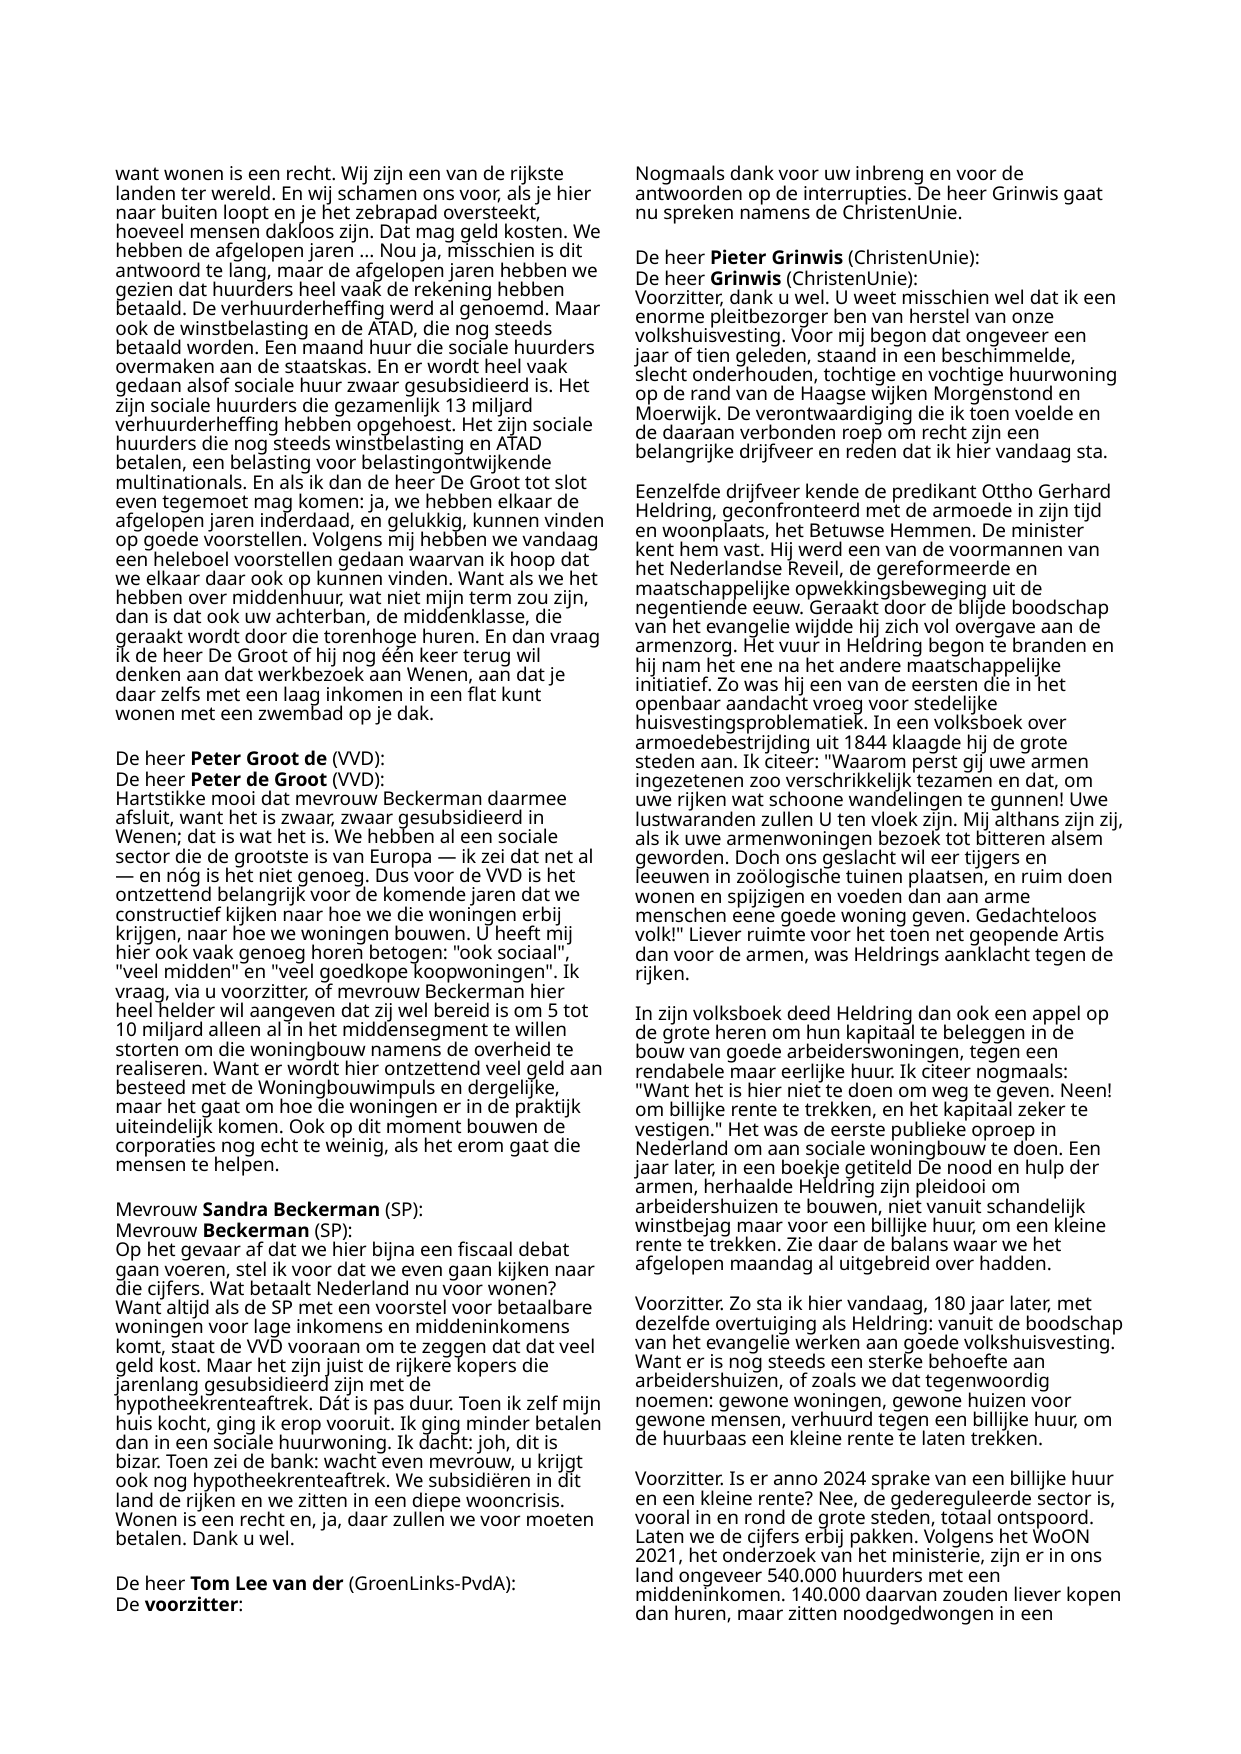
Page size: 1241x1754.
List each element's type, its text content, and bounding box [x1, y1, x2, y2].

text Voorzitter. Zo sta ik hier vandaag, 180 jaar later, met dezelfde overtuiging als Heldring: vanuit de boodschap van het evangelie werken aan goede volkshuisvesting. Want er is nog steeds een sterke behoefte aan arbeidershuizen, of zoals we dat tegenwoordig noemen: gewone woningen, gewone huizen voor gewone mensen, verhuurd tegen een billijke huur, om de huurbaas een kleine rente te laten trekken. [635, 1295, 1125, 1449]
text want wonen is een recht. Wij zijn een van de rijkste landen ter wereld. En wij schamen ons voor, als je hier naar buiten loopt en je het zebrapad oversteekt, hoeveel mensen dakloos zijn. Dat mag geld kosten. We hebben de afgelopen jaren ... Nou ja, misschien is dit antwoord te lang, maar de afgelopen jaren hebben we gezien dat huurders heel vaak de rekening hebben betaald. De verhuurderheffing werd al genoemd. Maar ook de winstbelasting en de ATAD, die nog steeds betaald worden. Een maand huur die sociale huurders overmaken aan de staatskas. En er wordt heel vaak gedaan alsof sociale huur zwaar gesubsidieerd is. Het zijn sociale huurders die gezamenlijk 13 miljard verhuurderheffing hebben opgehoest. Het zijn sociale huurders die nog steeds winstbelasting en ATAD betalen, een belasting voor belastingontwijkende multinationals. En als ik dan de heer De Groot tot slot even tegemoet mag komen: ja, we hebben elkaar de afgelopen jaren inderdaad, en gelukkig, kunnen vinden op goede voorstellen. Volgens mij hebben we vandaag een heleboel voorstellen gedaan waarvan ik hoop dat we elkaar daar ook op kunnen vinden. Want als we het hebben over middenhuur, wat niet mijn term zou zijn, dan is dat ook uw achterban, de middenklasse, die geraakt wordt door die torenhoge huren. En dan vraag ik de heer De Groot of hij nog één keer terug wil denken aan dat werkbezoek aan Wenen, aan dat je daar zelfs met een laag inkomen in een flat kunt wonen met een zwembad op je dak. [115, 165, 605, 724]
text Voorzitter. Is er anno 2024 sprake van een billijke huur en een kleine rente? Nee, de gedereguleerde sector is, vooral in en rond de grote steden, totaal ontspoord. Laten we de cijfers erbij pakken. Volgens het WoON 2021, het onderzoek van het ministerie, zijn er in ons land ongeveer 540.000 huurders met een middeninkomen. 140.000 daarvan zouden liever kopen dan huren, maar zitten noodgedwongen in een [635, 1470, 1125, 1624]
text Op het gevaar af dat we hier bijna een fiscaal debat gaan voeren, stel ik voor dat we even gaan kijken naar die cijfers. Wat betaalt Nederland nu voor wonen? Want altijd als de SP met een voorstel voor betaalbare woningen voor lage inkomens en middeninkomens komt, staat de VVD vooraan om te zeggen dat dat veel geld kost. Maar het zijn juist de rijkere kopers die jarenlang gesubsidieerd zijn met de hypotheekrenteaftrek. Dát is pas duur. Toen ik zelf mijn huis kocht, ging ik erop vooruit. Ik ging minder betalen dan in een sociale huurwoning. Ik dacht: joh, dit is bizar. Toen zei de bank: wacht even mevrouw, u krijgt ook nog hypotheekrenteaftrek. We subsidiëren in dit land de rijken en we zitten in een diepe wooncrisis. Wonen is een recht en, ja, daar zullen we voor moeten betalen. Dank u wel. [115, 1241, 605, 1549]
text Eenzelfde drijfveer kende de predikant Ottho Gerhard Heldring, geconfronteerd met de armoede in zijn tijd en woonplaats, het Betuwse Hemmen. De minister kent hem vast. Hij werd een van de voormannen van het Nederlandse Reveil, de gereformeerde en maatschappelijke opwekkingsbeweging uit de negentiende eeuw. Geraakt door de blijde boodschap van het evangelie wijdde hij zich vol overgave aan de armenzorg. Het vuur in Heldring begon te branden en hij nam het ene na het andere maatschappelijke initiatief. Zo was hij een van de eersten die in het openbaar aandacht vroeg voor stedelijke huisvestingsproblematiek. In een volksboek over armoedebestrijding uit 1844 klaagde hij de grote steden aan. Ik citeer: "Waarom perst gij uwe armen ingezetenen zoo verschrikkelijk tezamen en dat, om uwe rijken wat schoone wandelingen te gunnen! Uwe lustwaranden zullen U ten vloek zijn. Mij althans zijn zij, als ik uwe armenwoningen bezoek tot bitteren alsem geworden. Doch ons geslacht wil eer tijgers en leeuwen in zoölogische tuinen plaatsen, en ruim doen wonen en spijzigen en voeden dan aan arme menschen eene goede woning geven. Gedachteloos volk!" Liever ruimte voor het toen net geopende Artis dan voor de armen, was Heldrings aanklacht tegen de rijken. [635, 483, 1125, 984]
text Voorzitter, dank u wel. U weet misschien wel dat ik een enorme pleitbezorger ben van herstel van onze volkshuisvesting. Voor mij begon dat ongeveer een jaar of tien geleden, staand in een beschimmelde, slecht onderhouden, tochtige en vochtige huurwoning op de rand van de Haagse wijken Morgenstond en Moerwijk. De verontwaardiging die ik toen voelde en de daaraan verbonden roep om recht zijn een belangrijke drijfveer en reden dat ik hier vandaag sta. [635, 289, 1125, 462]
text De heer Peter de Groot (VVD): [115, 771, 605, 790]
text Hartstikke mooi dat mevrouw Beckerman daarmee afsluit, want het is zwaar, zwaar gesubsidieerd in Wenen; dat is wat het is. We hebben al een sociale sector die de grootste is van Europa — ik zei dat net al — en nóg is het niet genoeg. Dus voor de VVD is het ontzettend belangrijk voor de komende jaren dat we constructief kijken naar hoe we die woningen erbij krijgen, naar hoe we woningen bouwen. U heeft mij hier ook vaak genoeg horen betogen: "ook sociaal", "veel midden" en "veel goedkope koopwoningen". Ik vraag, via u voorzitter, of mevrouw Beckerman hier heel helder wil aangeven dat zij wel bereid is om 5 tot 10 miljard alleen al in het middensegment te willen storten om die woningbouw namens de overheid te realiseren. Want er wordt hier ontzettend veel geld aan besteed met de Woningbouwimpuls en dergelijke, maar het gaat om hoe die woningen er in de praktijk uiteindelijk komen. Ook op dit moment bouwen de corporaties nog echt te weinig, als het erom gaat die mensen te helpen. [115, 790, 605, 1175]
text De heer Tom Lee van der (GroenLinks-PvdA): [115, 1570, 605, 1596]
text Mevrouw Sandra Beckerman (SP): [115, 1196, 605, 1222]
text De heer Pieter Grinwis (ChristenUnie): [635, 244, 1125, 270]
text De heer Grinwis (ChristenUnie): [635, 270, 1125, 289]
text De heer Peter Groot de (VVD): [115, 745, 605, 771]
text Mevrouw Beckerman (SP): [115, 1222, 605, 1241]
text In zijn volksboek deed Heldring dan ook een appel op de grote heren om hun kapitaal te beleggen in de bouw van goede arbeiderswoningen, tegen een rendabele maar eerlijke huur. Ik citeer nogmaals: "Want het is hier niet te doen om weg te geven. Neen! om billijke rente te trekken, en het kapitaal zeker te vestigen." Het was de eerste publieke oproep in Nederland om aan sociale woningbouw te doen. Een jaar later, in een boekje getiteld De nood en hulp der armen, herhaalde Heldring zijn pleidooi om arbeidershuizen te bouwen, niet vanuit schandelijk winstbejag maar voor een billijke huur, om een kleine rente te trekken. Zie daar de balans waar we het afgelopen maandag al uitgebreid over hadden. [635, 1005, 1125, 1275]
text Nogmaals dank voor uw inbreng en voor de antwoorden op de interrupties. De heer Grinwis gaat nu spreken namens de ChristenUnie. [635, 165, 1125, 223]
text De voorzitter: [115, 1596, 605, 1615]
